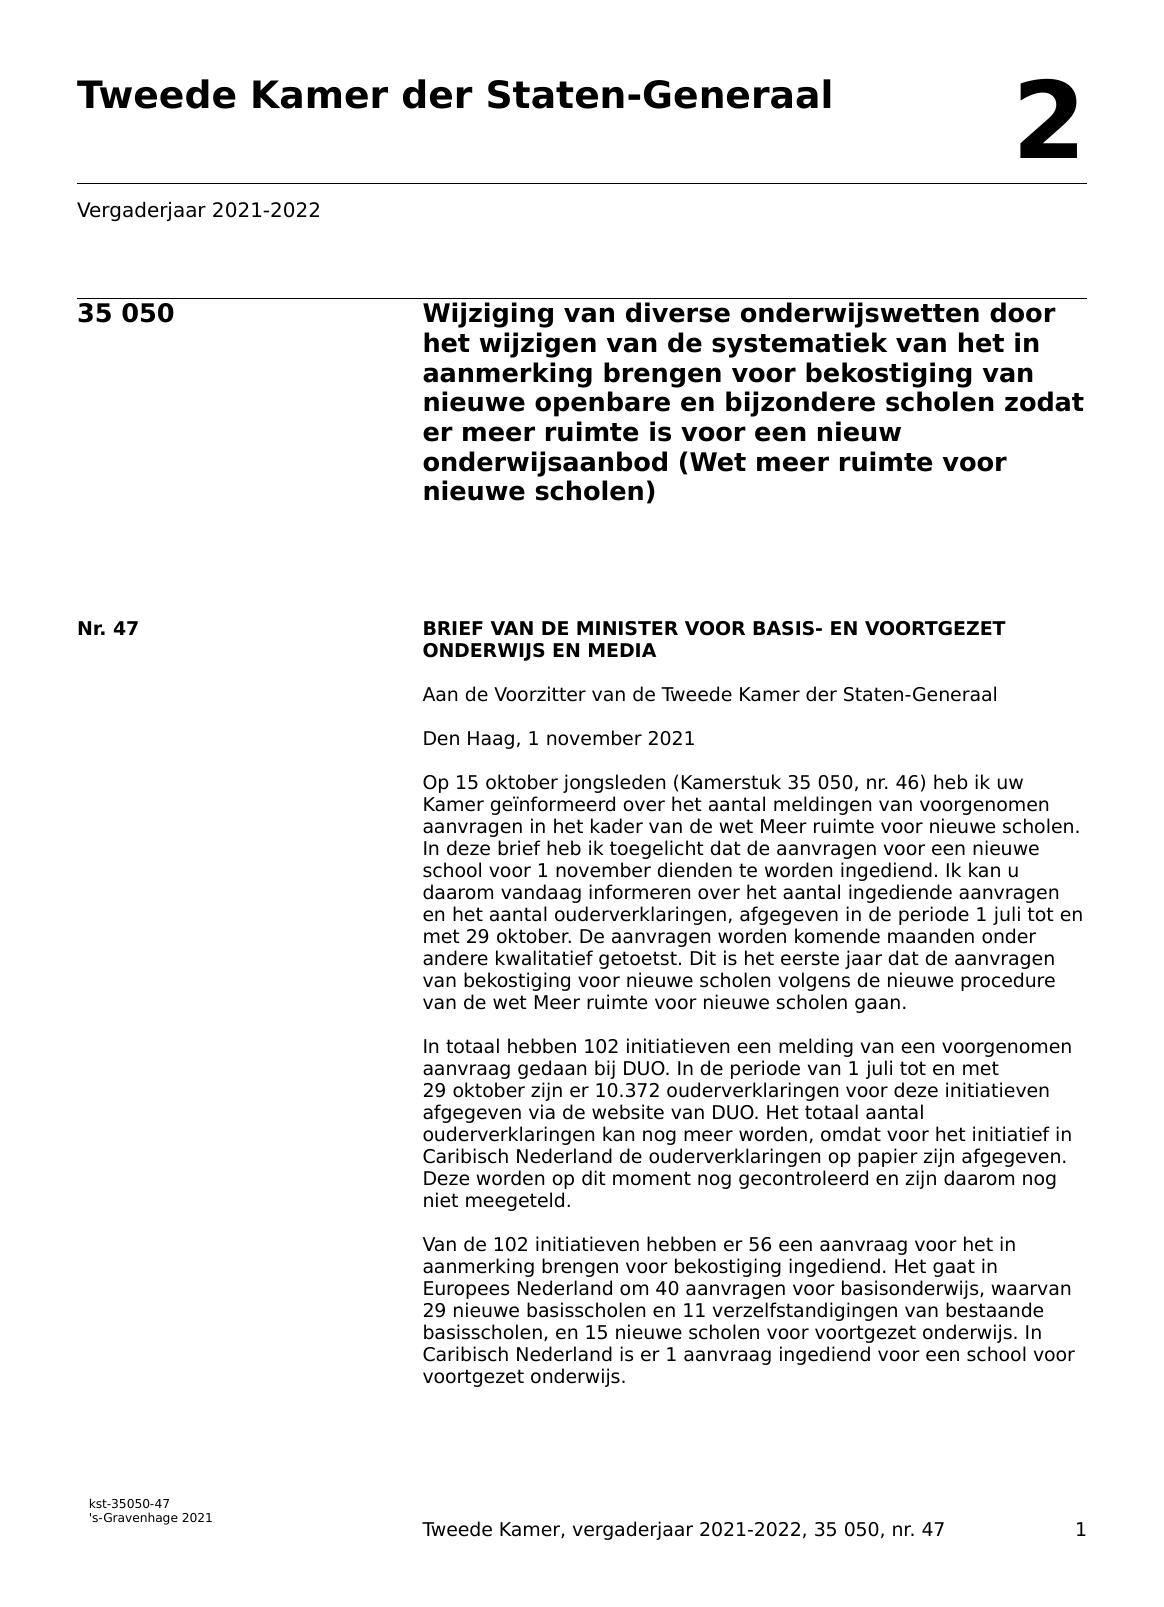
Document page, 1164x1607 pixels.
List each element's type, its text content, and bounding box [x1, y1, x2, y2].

text 's-Gravenhage 2021 [88, 1511, 323, 1525]
text Aan de Voorzitter van de Tweede Kamer der Staten-Generaal [422, 684, 1087, 706]
table_header Tweede Kamer der Staten-Generaal [77, 59, 886, 183]
table_cell Vergaderjaar 2021-2022 [77, 184, 1087, 298]
text Den Haag, 1 november 2021 [422, 728, 1087, 750]
text kst-35050-47 [88, 1497, 323, 1511]
text Op 15 oktober jongsleden (Kamerstuk 35 050, nr. 46) heb ik uw Kamer geïnformeerd over het aantal meldingen van voorgenomen aanvragen in het kader van de wet Meer ruimte voor nieuwe scholen. In deze brief heb ik toegelicht dat de aanvragen voor een nieuwe school voor 1 november dienden te worden ingediend. Ik kan u daarom vandaag informeren over het aantal ingediende aanvragen en het aantal ouderverklaringen, afgegeven in de periode 1 juli tot en met 29 oktober. De aanvragen worden komende maanden onder andere kwalitatief getoetst. Dit is het eerste jaar dat de aanvragen van bekostiging voor nieuwe scholen volgens de nieuwe procedure van de wet Meer ruimte voor nieuwe scholen gaan. [422, 772, 1087, 1014]
text In totaal hebben 102 initiatieven een melding van een voorgenomen aanvraag gedaan bij DUO. In de periode van 1 juli tot en met 29 oktober zijn er 10.372 ouderverklaringen voor deze initiatieven afgegeven via de website van DUO. Het totaal aantal ouderverklaringen kan nog meer worden, omdat voor het initiatief in Caribisch Nederland de ouderverklaringen op papier zijn afgegeven. Deze worden op dit moment nog gecontroleerd en zijn daarom nog niet meegeteld. [422, 1036, 1087, 1212]
table_header 2 [886, 59, 1087, 183]
text Van de 102 initiatieven hebben er 56 een aanvraag voor het in aanmerking brengen voor bekostiging ingediend. Het gaat in Europees Nederland om 40 aanvragen voor basisonderwijs, waarvan 29 nieuwe basisscholen en 11 verzelfstandigingen van bestaande basisscholen, en 15 nieuwe scholen voor voortgezet onderwijs. In Caribisch Nederland is er 1 aanvraag ingediend voor een school voor voortgezet onderwijs. [422, 1234, 1087, 1388]
subtitle Nr. 47 BRIEF VAN DE MINISTER VOOR BASIS- EN VOORTGEZET ONDERWIJS EN MEDIA [77, 618, 1087, 662]
subtitle 35 050 Wijziging van diverse onderwijswetten door het wijzigen van de systematiek van het in aanmerking brengen voor bekostiging van nieuwe openbare en bijzondere scholen zodat er meer ruimte is voor een nieuw onderwijsaanbod (Wet meer ruimte voor nieuwe scholen) [77, 299, 1087, 507]
